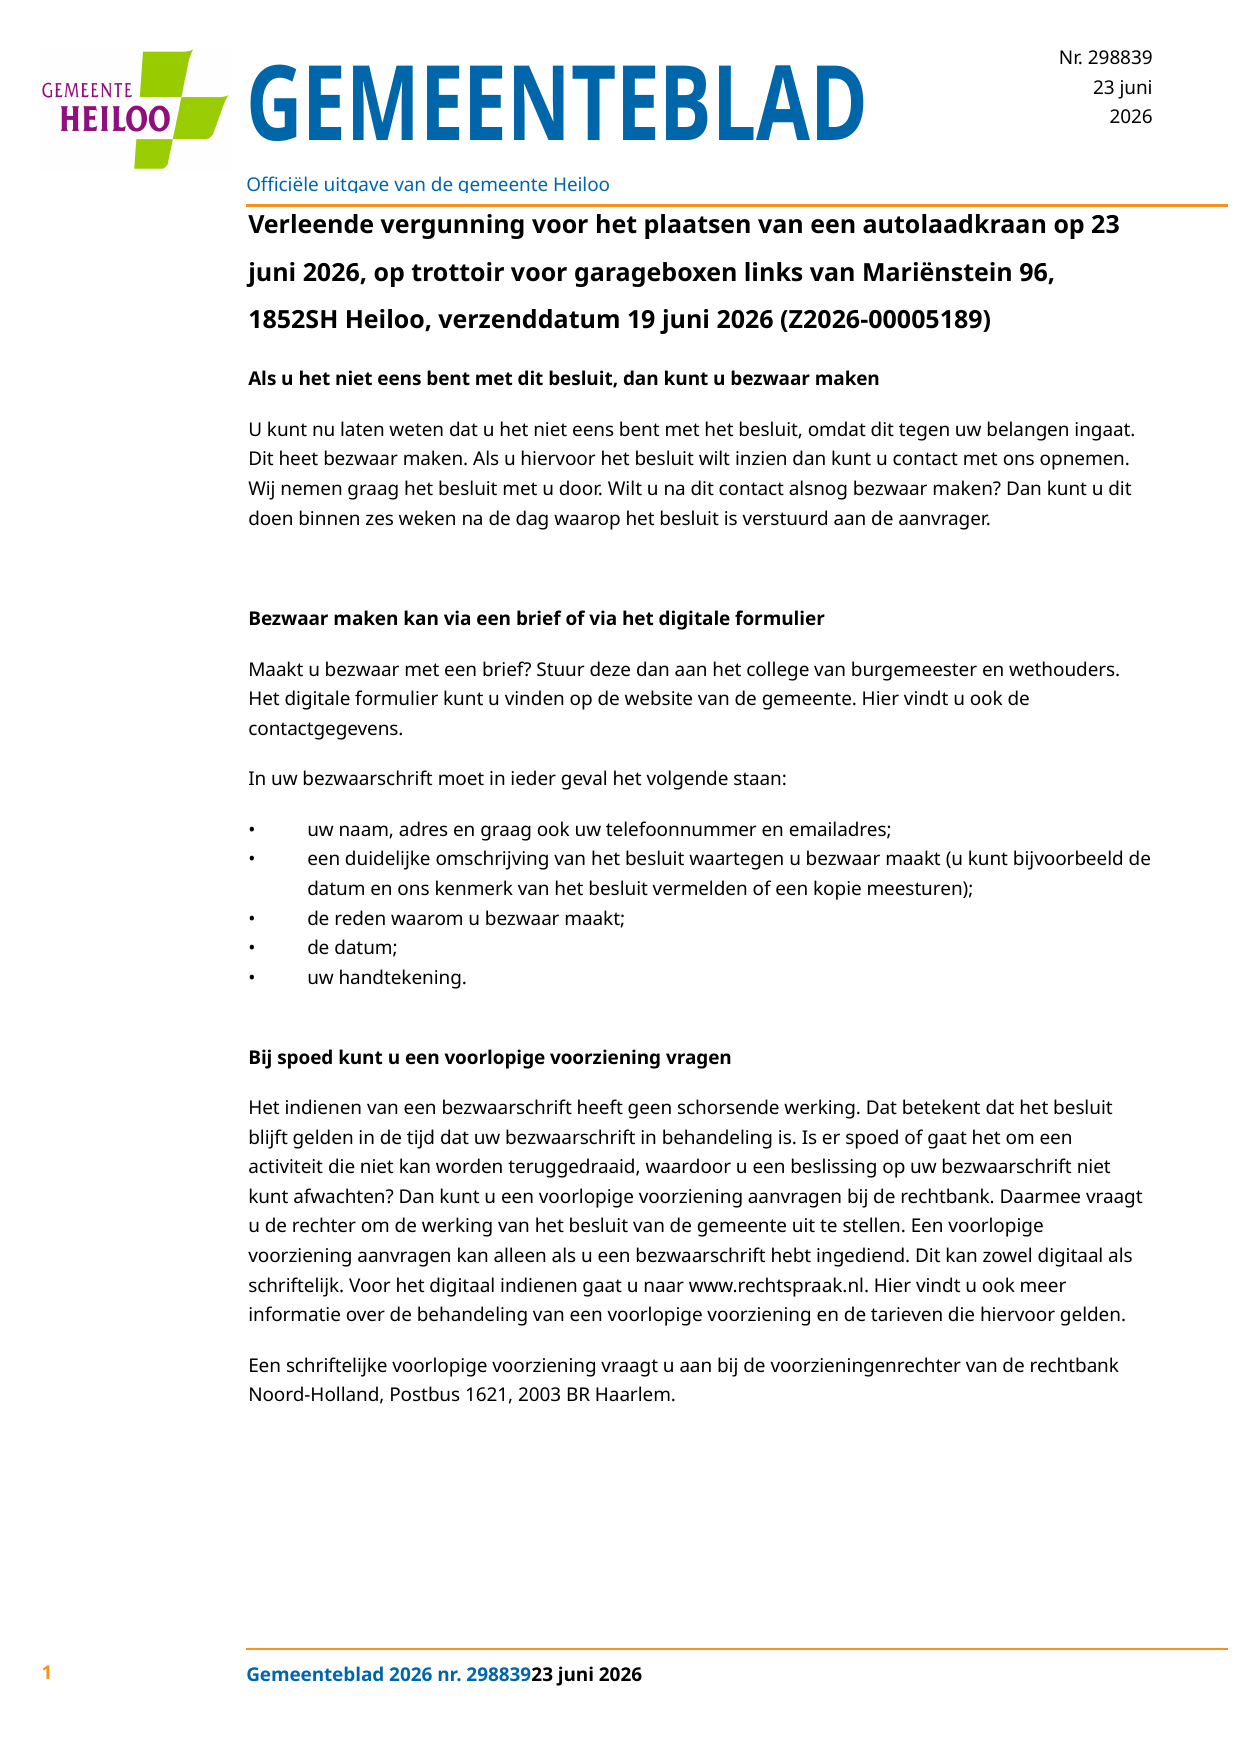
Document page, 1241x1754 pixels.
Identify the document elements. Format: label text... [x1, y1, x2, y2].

text Bezwaar maken kan via een brief of via het digitale formulier [248, 606, 1152, 631]
text Verleende vergunning voor het plaatsen van een autolaadkraan op 23 juni 2026, op trottoir voor garageboxen links van Mariënstein 96, 1852SH Heiloo, verzenddatum 19 juni 2026 (Z2026-00005189) [248, 207, 1152, 336]
text In uw bezwaarschrift moet in ieder geval het volgende staan: [248, 766, 1152, 791]
text Bij spoed kunt u een voorlopige voorziening vragen [248, 1044, 1152, 1069]
text Als u het niet eens bent met dit besluit, dan kunt u bezwaar maken [248, 366, 1152, 391]
list de datum; [248, 934, 1152, 960]
text U kunt nu laten weten dat u het niet eens bent met het besluit, omdat dit tegen uw belangen ingaat. Dit heet bezwaar maken. Als u hiervoor het besluit wilt inzien dan kunt u contact met ons opnemen. Wij nemen graag het besluit met u door. Wilt u na dit contact alsnog bezwaar maken? Dan kunt u dit doen binnen zes weken na de dag waarop het besluit is verstuurd aan de aanvrager. [248, 416, 1152, 530]
list een duidelijke omschrijving van het besluit waartegen u bezwaar maakt (u kunt bijvoorbeeld de datum en ons kenmerk van het besluit vermelden of een kopie meesturen); [248, 846, 1152, 901]
picture [41, 47, 231, 172]
list uw handtekening. [248, 964, 1152, 989]
list de reden waarom u bezwaar maakt; [248, 905, 1152, 930]
text Het indienen van een bezwaarschrift heeft geen schorsende werking. Dat betekent dat het besluit blijft gelden in de tijd dat uw bezwaarschrift in behandeling is. Is er spoed of gaat het om een activiteit die niet kan worden teruggedraaid, waardoor u een beslissing op uw bezwaarschrift niet kunt afwachten? Dan kunt u een voorlopige voorziening aanvragen bij de rechtbank. Daarmee vraagt u de rechter om de werking van het besluit van de gemeente uit te stellen. Een voorlopige voorziening aanvragen kan alleen als u een bezwaarschrift hebt ingediend. Dit kan zowel digitaal als schriftelijk. Voor het digitaal indienen gaat u naar www.rechtspraak.nl. Hier vindt u ook meer informatie over de behandeling van een voorlopige voorziening en de tarieven die hiervoor gelden. [248, 1094, 1152, 1327]
text Maakt u bezwaar met een brief? Stuur deze dan aan het college van burgemeester en wethouders. Het digitale formulier kunt u vinden op de website van de gemeente. Hier vindt u ook de contactgegevens. [248, 656, 1152, 741]
list uw naam, adres en graag ook uw telefoonnummer en emailadres; [248, 816, 1152, 842]
text Een schriftelijke voorlopige voorziening vraagt u aan bij de voorzieningenrechter van de rechtbank Noord-Holland, Postbus 1621, 2003 BR Haarlem. [248, 1352, 1152, 1407]
